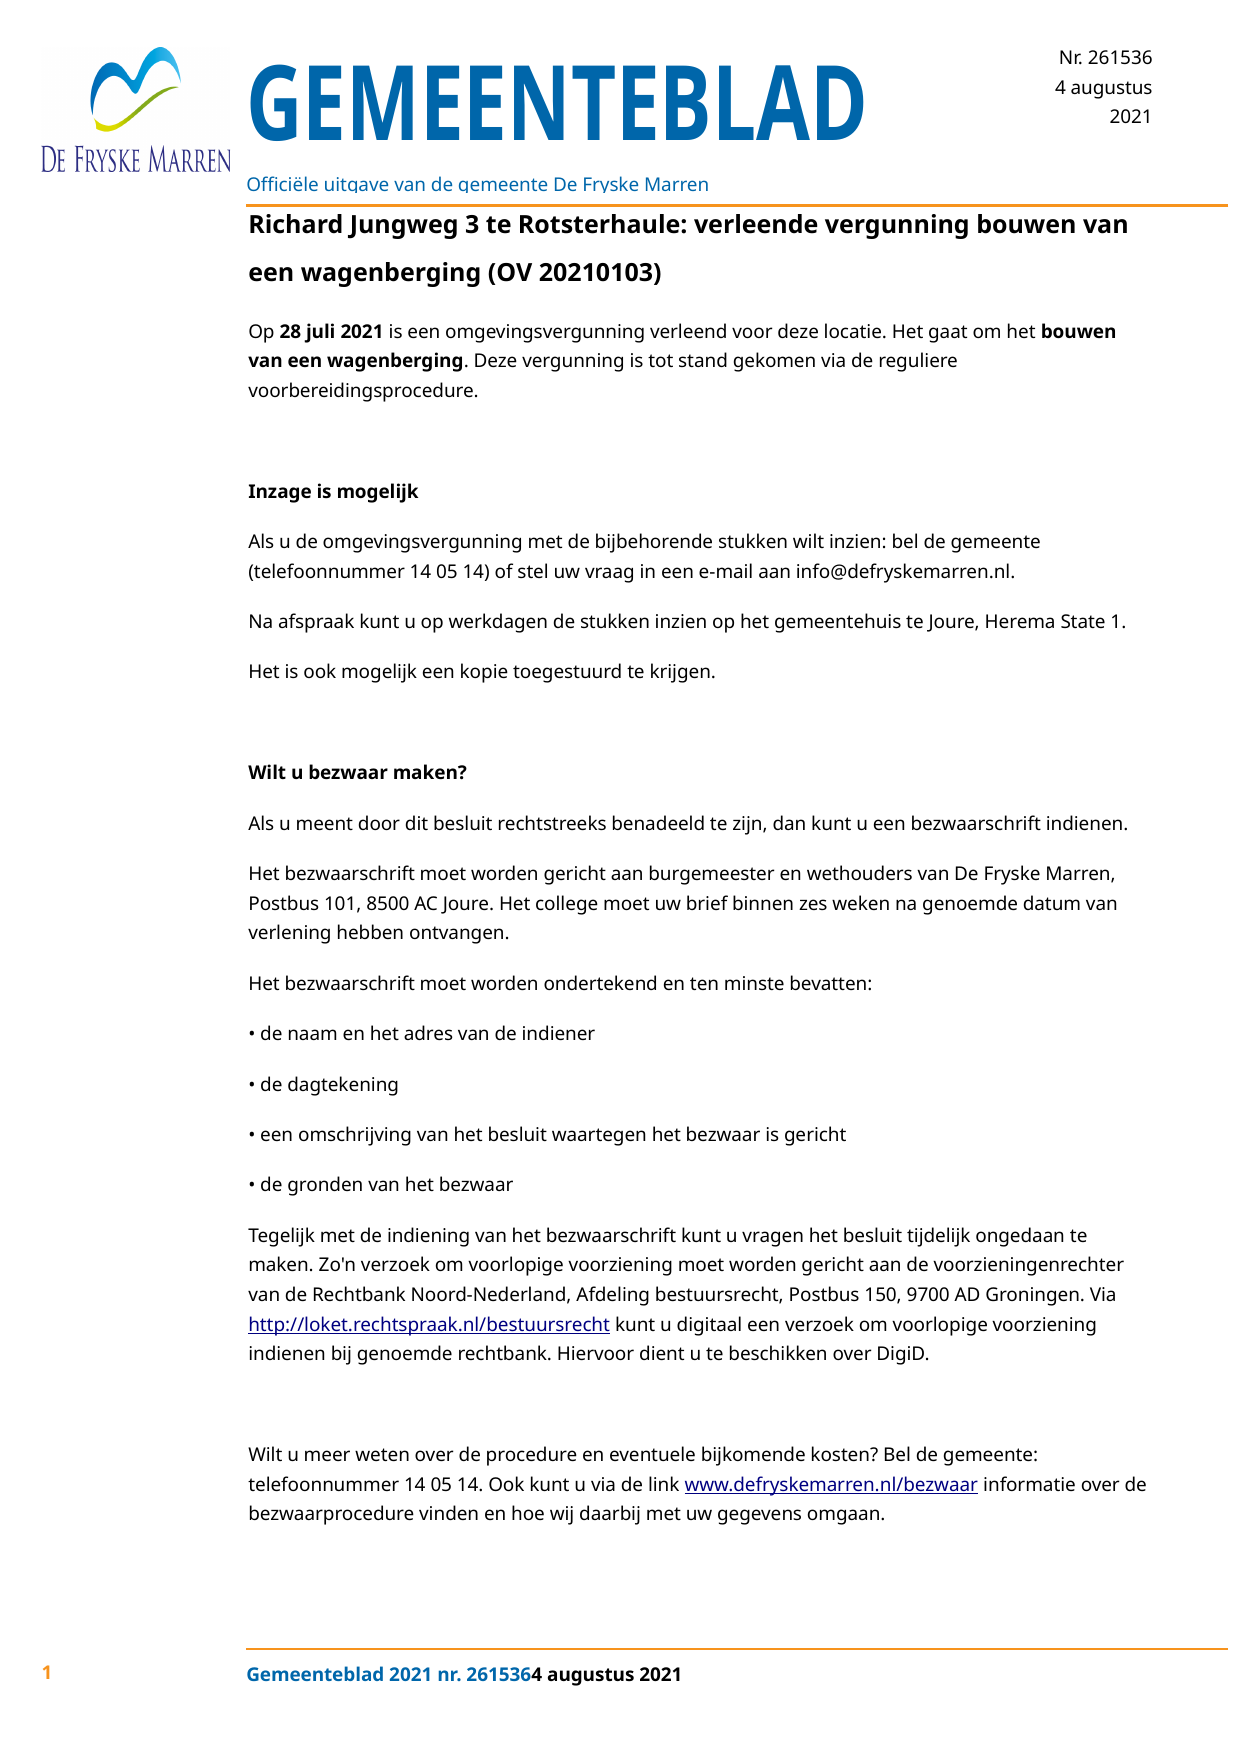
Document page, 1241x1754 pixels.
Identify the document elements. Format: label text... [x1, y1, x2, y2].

text • de gronden van het bezwaar [248, 1172, 1152, 1197]
text Het bezwaarschrift moet worden ondertekend en ten minste bevatten: [248, 970, 1152, 996]
text Tegelijk met de indiening van het bezwaarschrift kunt u vragen het besluit tijdelijk ongedaan te maken. Zo'n verzoek om voorlopige voorziening moet worden gericht aan de voorzieningenrechter van de Rechtbank Noord-Nederland, Afdeling bestuursrecht, Postbus 150, 9700 AD Groningen. Via http://loket.rechtspraak.nl/bestuursrecht kunt u digitaal een verzoek om voorlopige voorziening indienen bij genoemde rechtbank. Hiervoor dient u te beschikken over DigiD. [248, 1222, 1152, 1366]
text Het is ook mogelijk een kopie toegestuurd te krijgen. [248, 659, 1152, 684]
text Na afspraak kunt u op werkdagen de stukken inzien op het gemeentehuis te Joure, Herema State 1. [248, 608, 1152, 634]
text • een omschrijving van het besluit waartegen het bezwaar is gericht [248, 1121, 1152, 1147]
picture [41, 47, 231, 172]
text Als u de omgevingsvergunning met de bijbehorende stukken wilt inzien: bel de gemeente (telefoonnummer 14 05 14) of stel uw vraag in een e-mail aan info@defryskemarren.nl. [248, 528, 1152, 584]
text Wilt u bezwaar maken? [248, 759, 1152, 785]
text Het bezwaarschrift moet worden gericht aan burgemeester en wethouders van De Fryske Marren, Postbus 101, 8500 AC Joure. Het college moet uw brief binnen zes weken na genoemde datum van verlening hebben ontvangen. [248, 860, 1152, 945]
text • de naam en het adres van de indiener [248, 1020, 1152, 1046]
text Richard Jungweg 3 te Rotsterhaule: verleende vergunning bouwen van een wagenberging (OV 20210103) [248, 207, 1152, 288]
text • de dagtekening [248, 1071, 1152, 1097]
text Als u meent door dit besluit rechtstreeks benadeeld te zijn, dan kunt u een bezwaarschrift indienen. [248, 810, 1152, 836]
text Op 28 juli 2021 is een omgevingsvergunning verleend voor deze locatie. Het gaat om het bouwen van een wagenberging. Deze vergunning is tot stand gekomen via de reguliere voorbereidingsprocedure. [248, 318, 1152, 403]
text Wilt u meer weten over de procedure en eventuele bijkomende kosten? Bel de gemeente: telefoonnummer 14 05 14. Ook kunt u via de link www.defryskemarren.nl/bezwaar informatie over de bezwaarprocedure vinden en hoe wij daarbij met uw gegevens omgaan. [248, 1441, 1152, 1526]
text Inzage is mogelijk [248, 478, 1152, 504]
